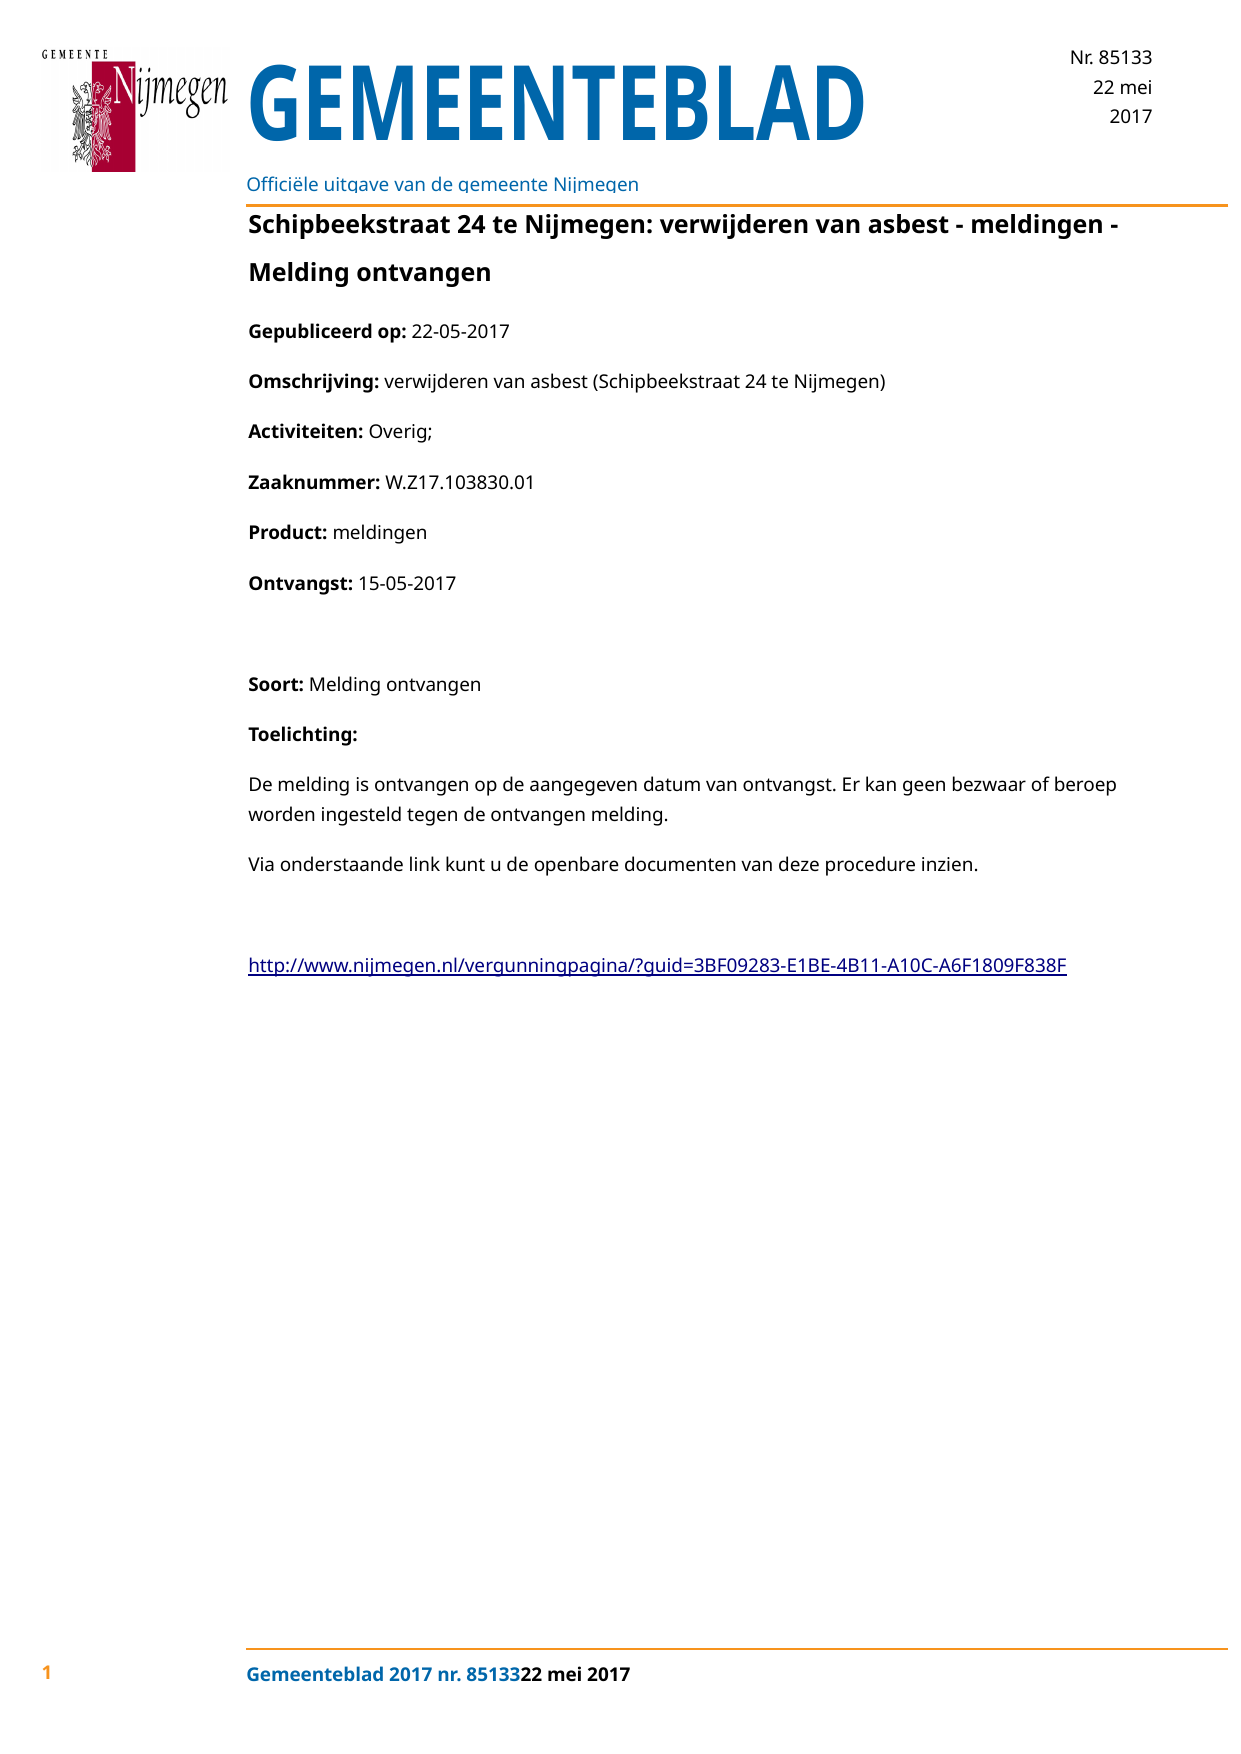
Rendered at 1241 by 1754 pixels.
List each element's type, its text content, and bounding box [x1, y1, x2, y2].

picture [41, 47, 231, 172]
text Schipbeekstraat 24 te Nijmegen: verwijderen van asbest - meldingen - Melding ontvangen [248, 207, 1152, 288]
text Toelichting: [248, 721, 1152, 747]
text Zaaknummer: W.Z17.103830.01 [248, 469, 1152, 495]
text http://www.nijmegen.nl/vergunningpagina/?guid=3BF09283-E1BE-4B11-A10C-A6F1809F838F [248, 952, 1152, 978]
text Gepubliceerd op: 22-05-2017 [248, 318, 1152, 344]
text Activiteiten: Overig; [248, 419, 1152, 444]
text Omschrijving: verwijderen van asbest (Schipbeekstraat 24 te Nijmegen) [248, 368, 1152, 394]
text De melding is ontvangen op de aangegeven datum van ontvangst. Er kan geen bezwaar of beroep worden ingesteld tegen de ontvangen melding. [248, 772, 1152, 827]
text Soort: Melding ontvangen [248, 671, 1152, 697]
text Via onderstaande link kunt u de openbare documenten van deze procedure inzien. [248, 852, 1152, 877]
text Ontvangst: 15-05-2017 [248, 570, 1152, 596]
text Product: meldingen [248, 519, 1152, 545]
